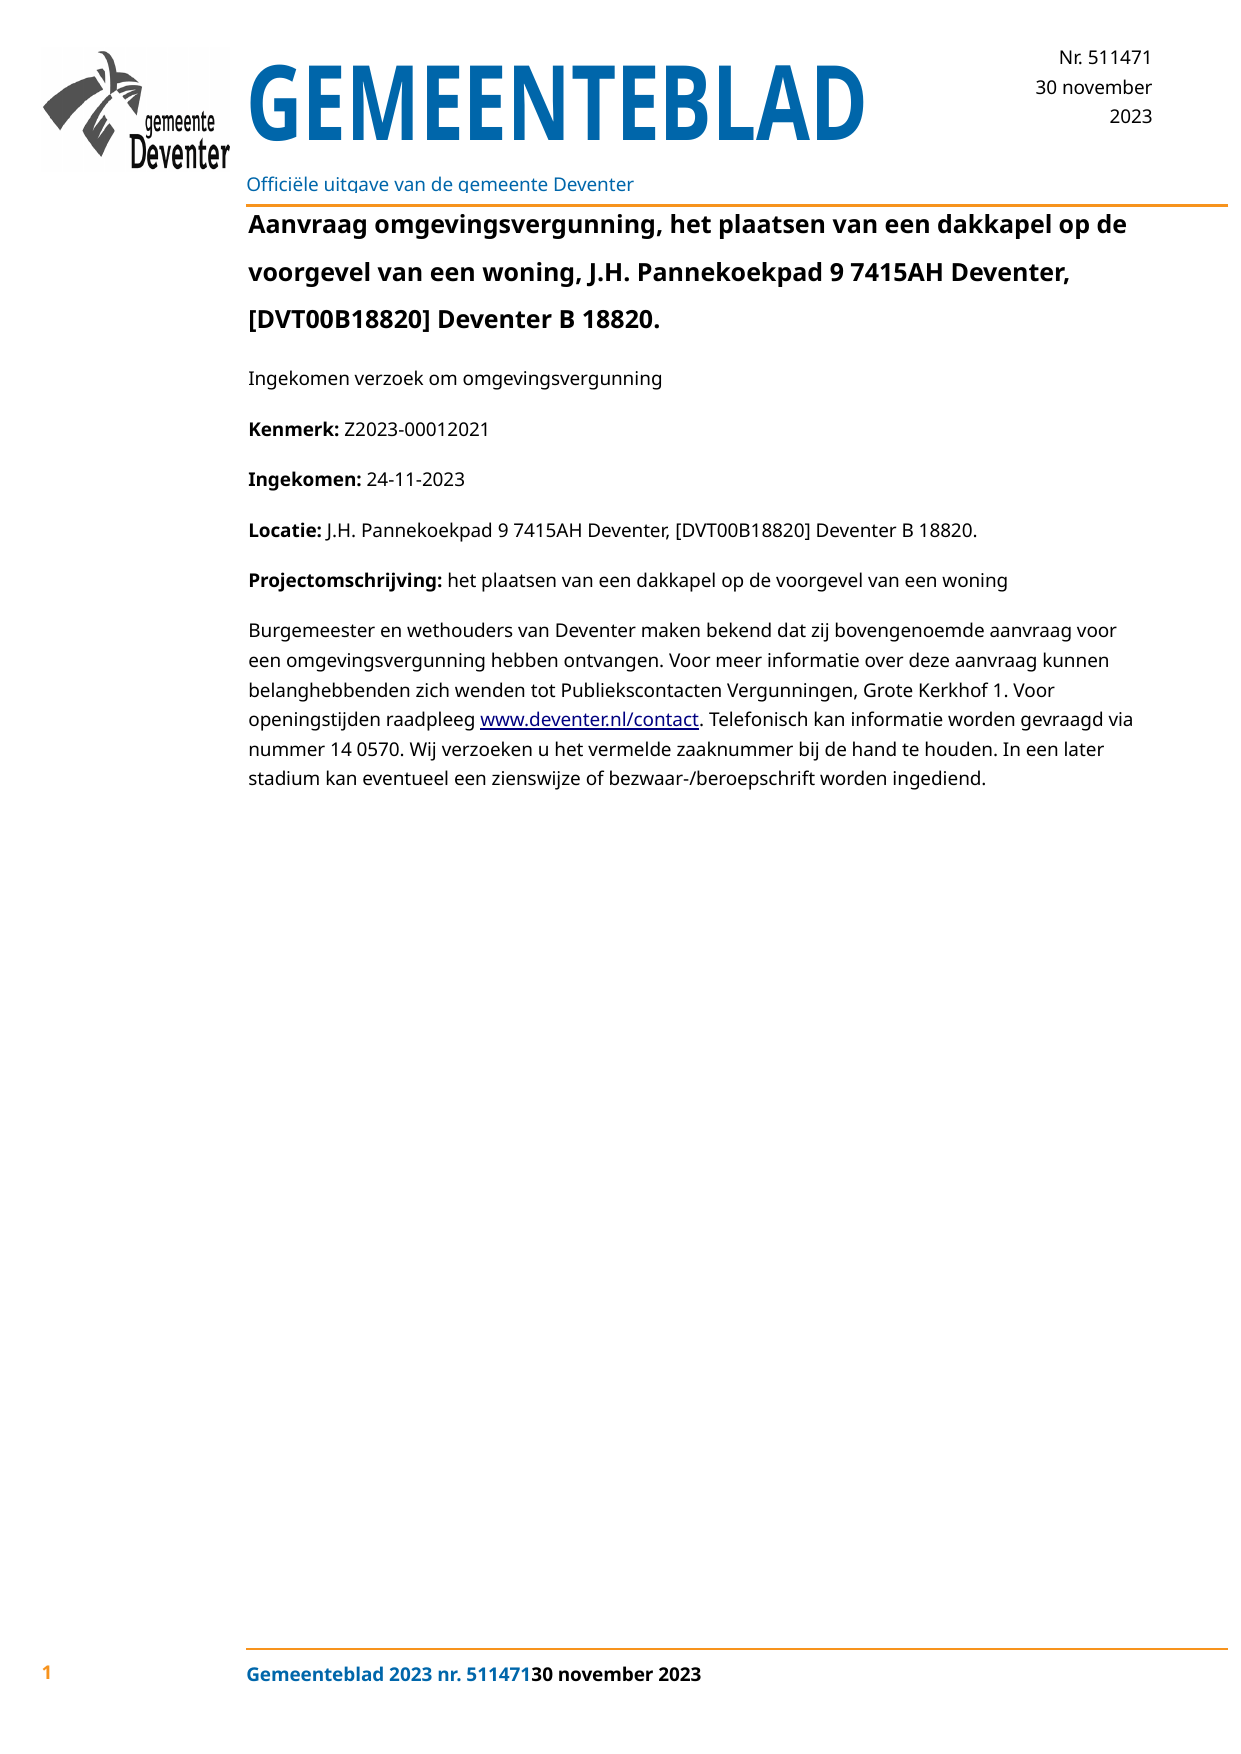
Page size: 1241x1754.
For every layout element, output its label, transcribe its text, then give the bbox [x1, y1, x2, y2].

text Projectomschrijving: het plaatsen van een dakkapel op de voorgevel van een woning [248, 567, 1152, 593]
text Aanvraag omgevingsvergunning, het plaatsen van een dakkapel op de voorgevel van een woning, J.H. Pannekoekpad 9 7415AH Deventer,[DVT00B18820] Deventer B 18820. [248, 207, 1152, 336]
text Ingekomen verzoek om omgevingsvergunning [248, 366, 1152, 391]
text Burgemeester en wethouders van Deventer maken bekend dat zij bovengenoemde aanvraag voor een omgevingsvergunning hebben ontvangen. Voor meer informatie over deze aanvraag kunnen belanghebbenden zich wenden tot Publiekscontacten Vergunningen, Grote Kerkhof 1. Voor openingstijden raadpleeg www.deventer.nl/contact. Telefonisch kan informatie worden gevraagd via nummer 14 0570. Wij verzoeken u het vermelde zaaknummer bij de hand te houden. In een later stadium kan eventueel een zienswijze of bezwaar-/beroepschrift worden ingediend. [248, 618, 1152, 791]
picture [41, 47, 231, 172]
text Kenmerk: Z2023-00012021 [248, 416, 1152, 442]
text Locatie: J.H. Pannekoekpad 9 7415AH Deventer, [DVT00B18820] Deventer B 18820. [248, 517, 1152, 542]
text Ingekomen: 24-11-2023 [248, 466, 1152, 492]
